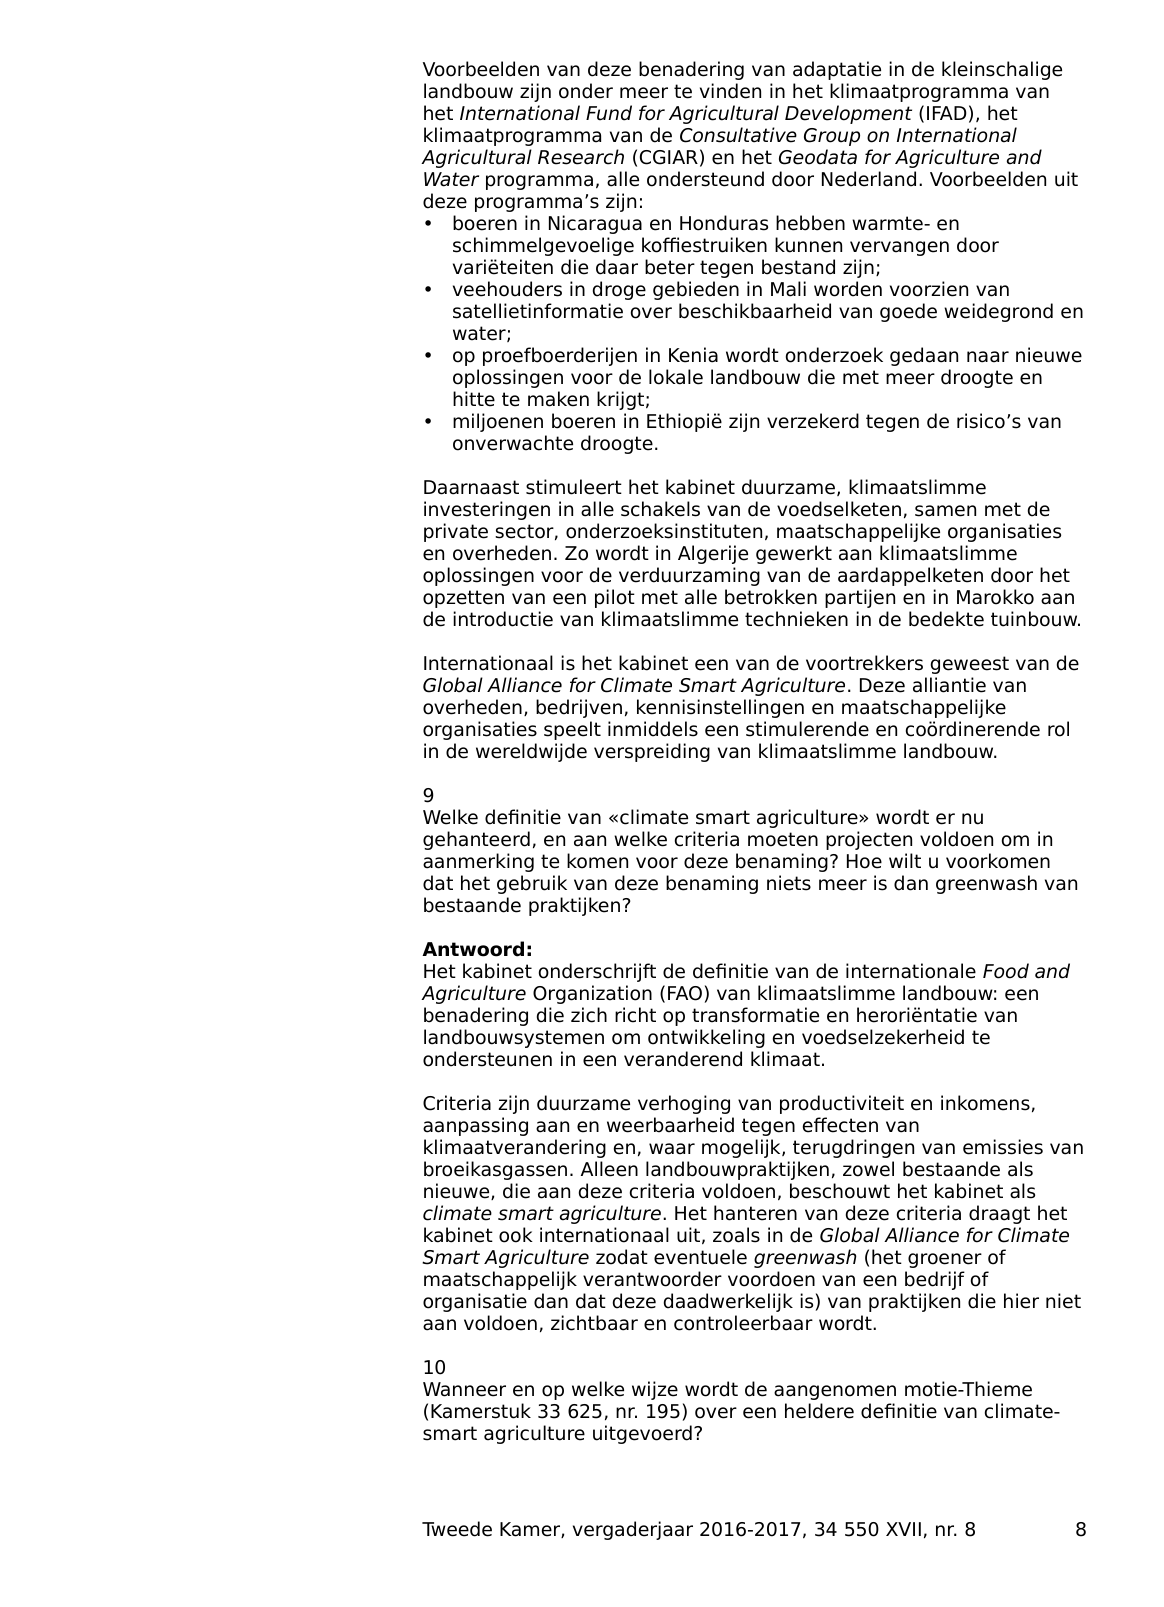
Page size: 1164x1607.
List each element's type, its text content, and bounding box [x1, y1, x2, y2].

text Antwoord: [422, 939, 1087, 961]
text Daarnaast stimuleert het kabinet duurzame, klimaatslimme investeringen in alle schakels van de voedselketen, samen met de private sector, onderzoeksinstituten, maatschappelijke organisaties en overheden. Zo wordt in Algerije gewerkt aan klimaatslimme oplossingen voor de verduurzaming van de aardappelketen door het opzetten van een pilot met alle betrokken partijen en in Marokko aan de introductie van klimaatslimme technieken in de bedekte tuinbouw. [422, 477, 1087, 631]
text Internationaal is het kabinet een van de voortrekkers geweest van de Global Alliance for Climate Smart Agriculture. Deze alliantie van overheden, bedrijven, kennisinstellingen en maatschappelijke organisaties speelt inmiddels een stimulerende en coördinerende rol in de wereldwijde verspreiding van klimaatslimme landbouw. [422, 653, 1087, 763]
text 10 [422, 1357, 1087, 1379]
text 9 [422, 785, 1087, 807]
text • miljoenen boeren in Ethiopië zijn verzekerd tegen de risico’s van onverwachte droogte. [422, 411, 1087, 455]
text • boeren in Nicaragua en Honduras hebben warmte- en schimmelgevoelige koffiestruiken kunnen vervangen door variëteiten die daar beter tegen bestand zijn; [422, 213, 1087, 279]
text Het kabinet onderschrijft de definitie van de internationale Food and Agriculture Organization (FAO) van klimaatslimme landbouw: een benadering die zich richt op transformatie en heroriëntatie van landbouwsystemen om ontwikkeling en voedselzekerheid te ondersteunen in een veranderend klimaat. [422, 961, 1087, 1071]
text • op proefboerderijen in Kenia wordt onderzoek gedaan naar nieuwe oplossingen voor de lokale landbouw die met meer droogte en hitte te maken krijgt; [422, 345, 1087, 411]
text Welke definitie van «climate smart agriculture» wordt er nu gehanteerd, en aan welke criteria moeten projecten voldoen om in aanmerking te komen voor deze benaming? Hoe wilt u voorkomen dat het gebruik van deze benaming niets meer is dan greenwash van bestaande praktijken? [422, 807, 1087, 917]
text • veehouders in droge gebieden in Mali worden voorzien van satellietinformatie over beschikbaarheid van goede weidegrond en water; [422, 279, 1087, 345]
text Criteria zijn duurzame verhoging van productiviteit en inkomens, aanpassing aan en weerbaarheid tegen effecten van klimaatverandering en, waar mogelijk, terugdringen van emissies van broeikasgassen. Alleen landbouwpraktijken, zowel bestaande als nieuwe, die aan deze criteria voldoen, beschouwt het kabinet als climate smart agriculture. Het hanteren van deze criteria draagt het kabinet ook internationaal uit, zoals in de Global Alliance for Climate Smart Agriculture zodat eventuele greenwash (het groener of maatschappelijk verantwoorder voordoen van een bedrijf of organisatie dan dat deze daadwerkelijk is) van praktijken die hier niet aan voldoen, zichtbaar en controleerbaar wordt. [422, 1093, 1087, 1335]
text Wanneer en op welke wijze wordt de aangenomen motie-Thieme (Kamerstuk 33 625, nr. 195) over een heldere definitie van climate-smart agriculture uitgevoerd? [422, 1379, 1087, 1445]
text Voorbeelden van deze benadering van adaptatie in de kleinschalige landbouw zijn onder meer te vinden in het klimaatprogramma van het International Fund for Agricultural Development (IFAD), het klimaatprogramma van de Consultative Group on International Agricultural Research (CGIAR) en het Geodata for Agriculture and Water programma, alle ondersteund door Nederland. Voorbeelden uit deze programma’s zijn: [422, 59, 1087, 213]
